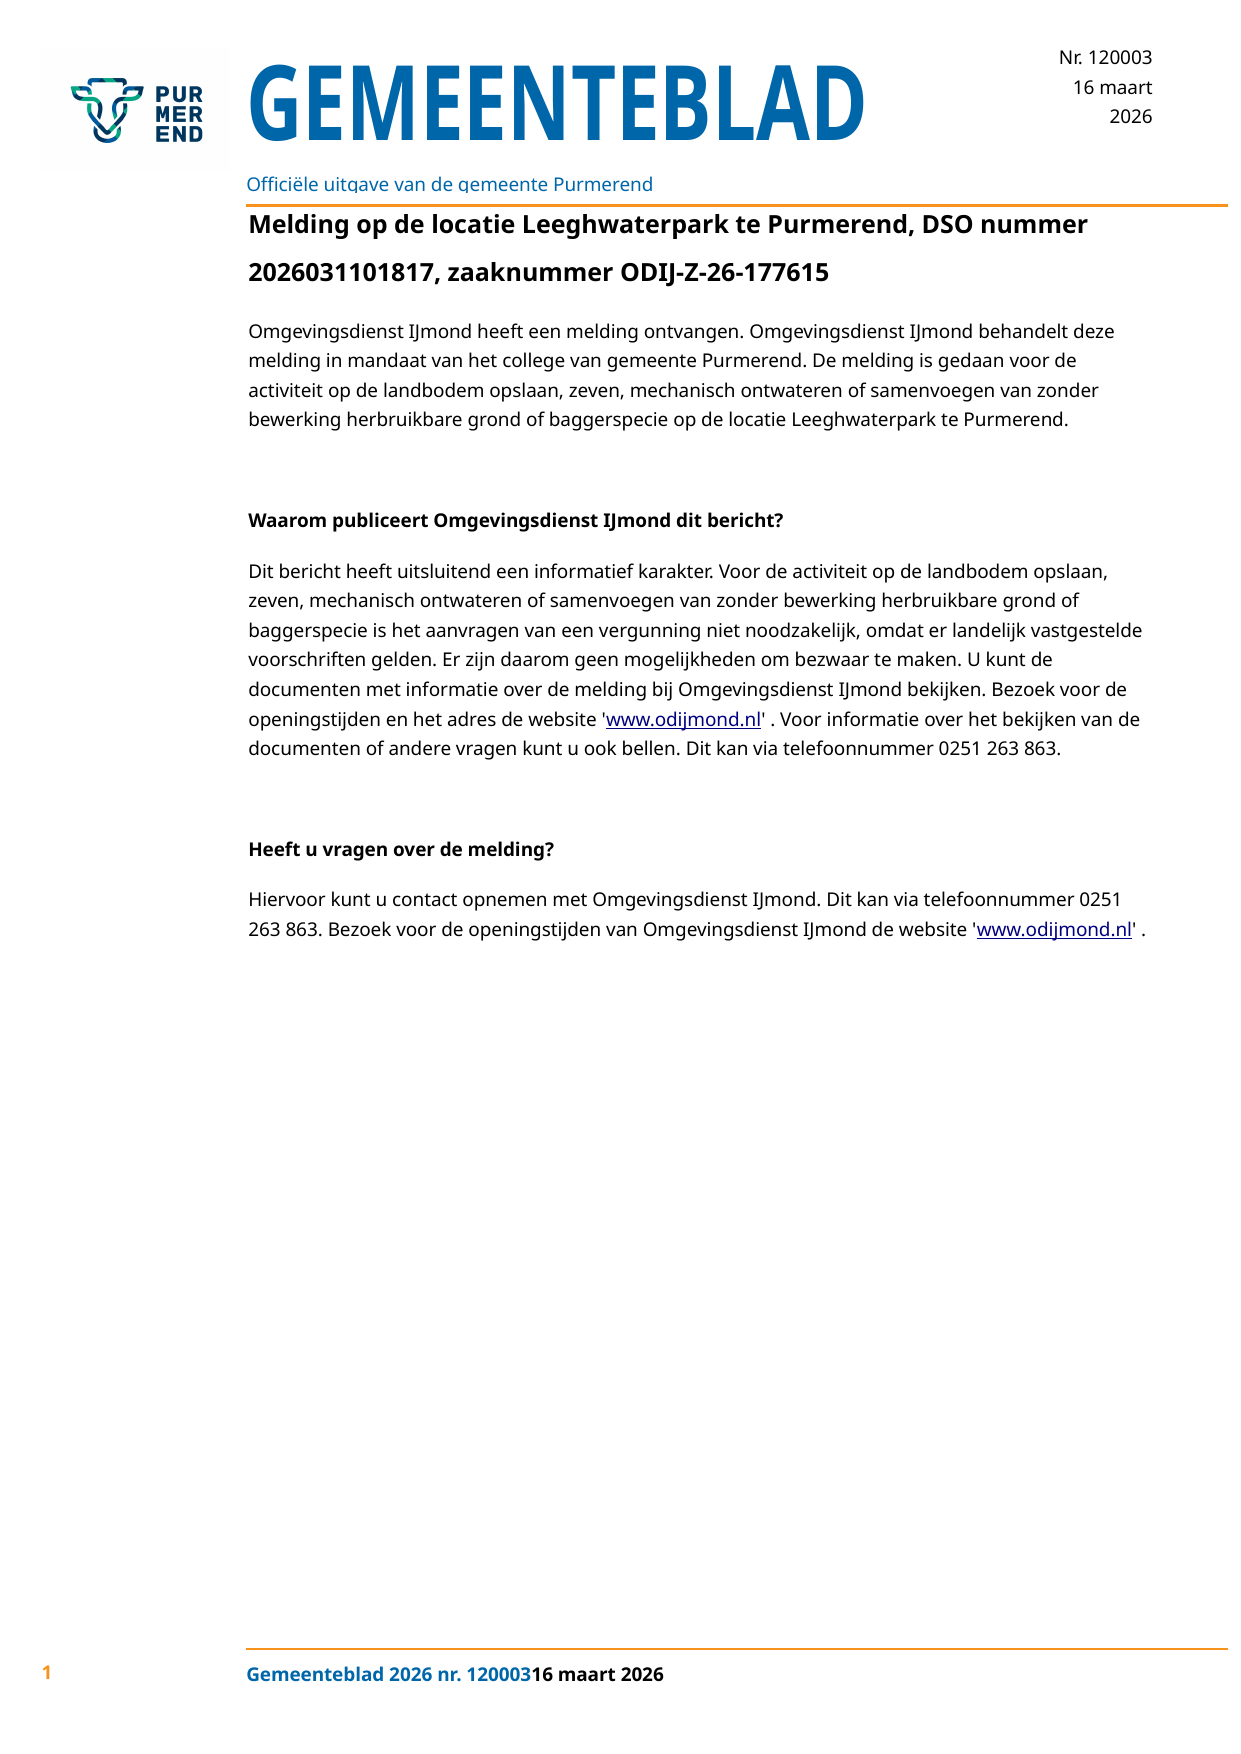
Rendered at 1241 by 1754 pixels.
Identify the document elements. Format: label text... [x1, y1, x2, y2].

text Heeft u vragen over de melding? [248, 836, 1152, 862]
picture [41, 47, 231, 172]
text Melding op de locatie Leeghwaterpark te Purmerend, DSO nummer 2026031101817, zaaknummer ODIJ-Z-26-177615 [248, 207, 1152, 288]
text Hiervoor kunt u contact opnemen met Omgevingsdienst IJmond. Dit kan via telefoonnummer 0251 263 863. Bezoek voor de openingstijden van Omgevingsdienst IJmond de website 'www.odijmond.nl' . [248, 887, 1152, 942]
text Waarom publiceert Omgevingsdienst IJmond dit bericht? [248, 507, 1152, 533]
text Dit bericht heeft uitsluitend een informatief karakter. Voor de activiteit op de landbodem opslaan, zeven, mechanisch ontwateren of samenvoegen van zonder bewerking herbruikbare grond of baggerspecie is het aanvragen van een vergunning niet noodzakelijk, omdat er landelijk vastgestelde voorschriften gelden. Er zijn daarom geen mogelijkheden om bezwaar te maken. U kunt de documenten met informatie over de melding bij Omgevingsdienst IJmond bekijken. Bezoek voor de openingstijden en het adres de website 'www.odijmond.nl' . Voor informatie over het bekijken van de documenten of andere vragen kunt u ook bellen. Dit kan via telefoonnummer 0251 263 863. [248, 558, 1152, 761]
text Omgevingsdienst IJmond heeft een melding ontvangen. Omgevingsdienst IJmond behandelt deze melding in mandaat van het college van gemeente Purmerend. De melding is gedaan voor de activiteit op de landbodem opslaan, zeven, mechanisch ontwateren of samenvoegen van zonder bewerking herbruikbare grond of baggerspecie op de locatie Leeghwaterpark te Purmerend. [248, 318, 1152, 432]
